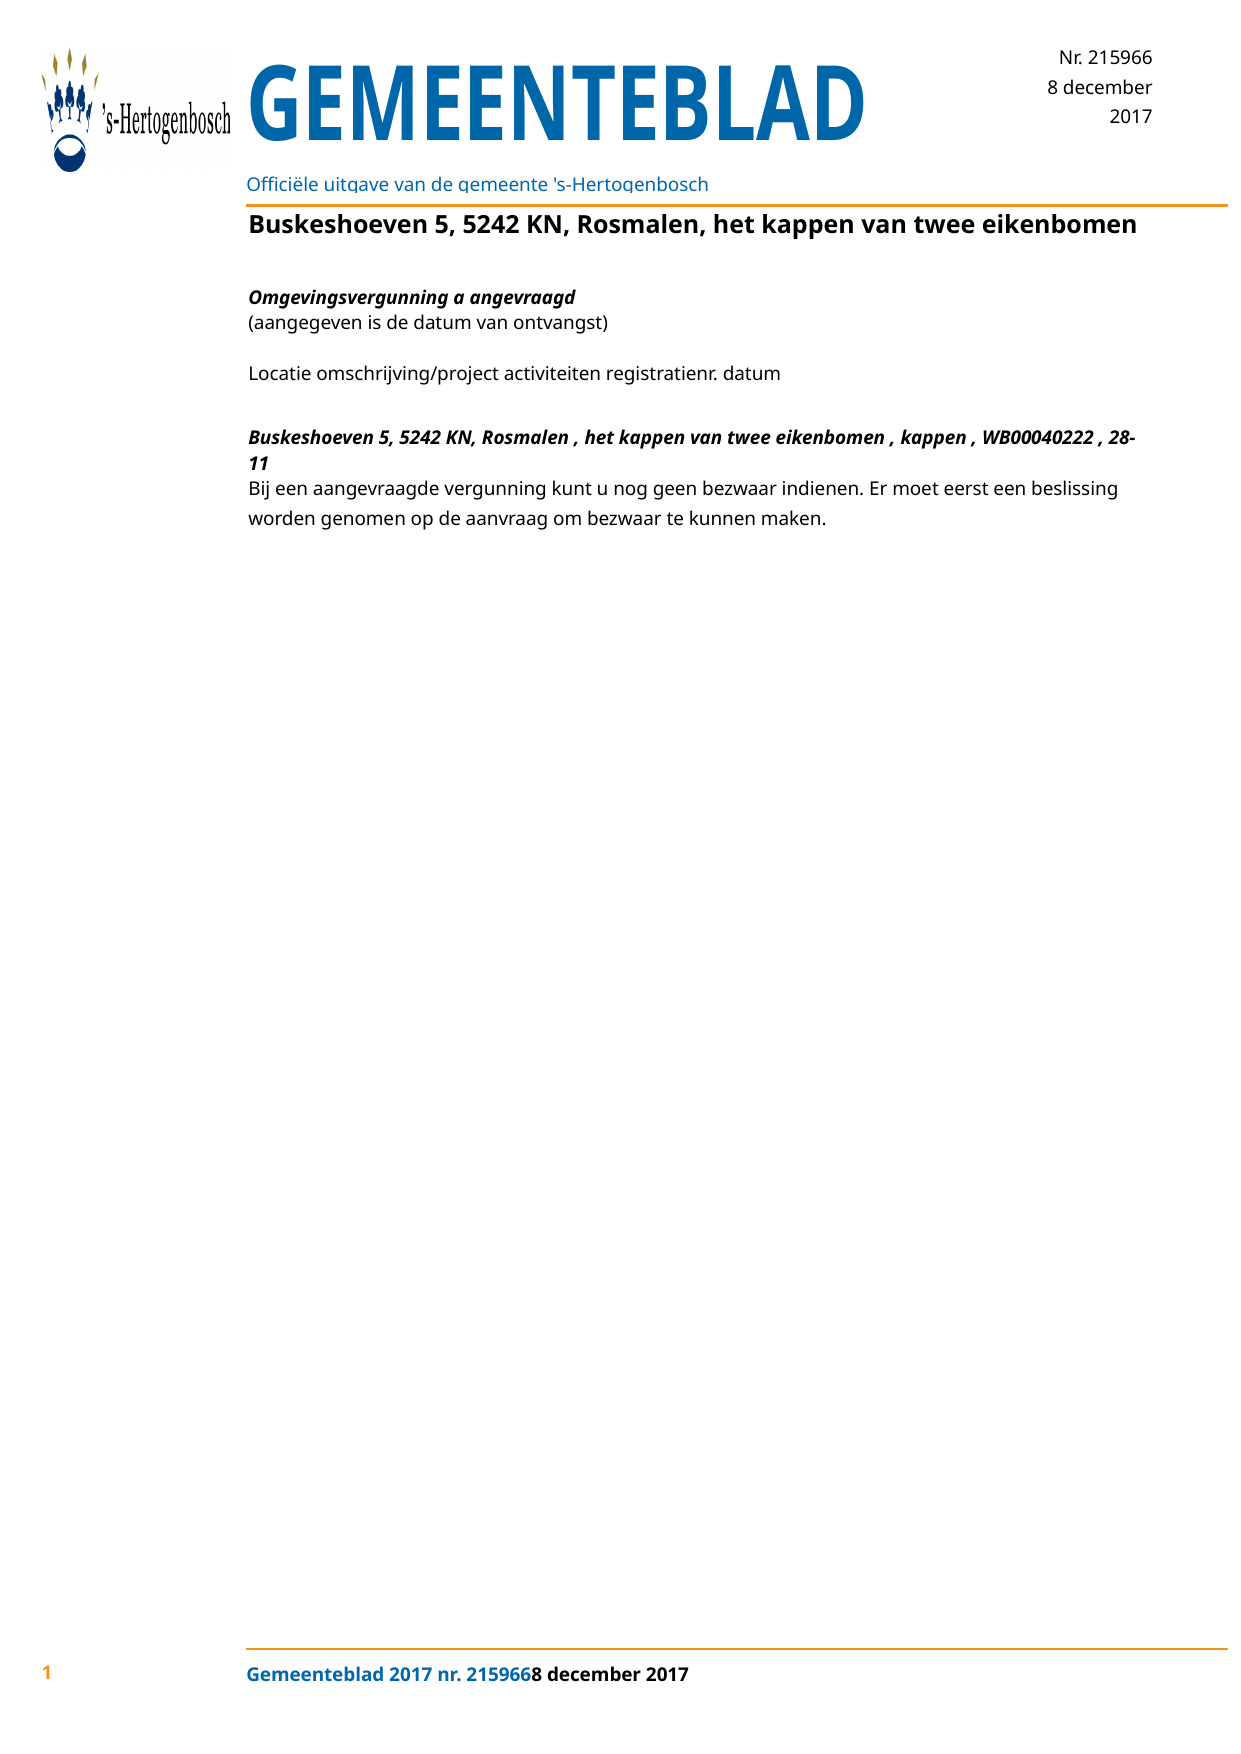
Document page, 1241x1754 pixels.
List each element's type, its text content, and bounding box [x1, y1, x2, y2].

text Bij een aangevraagde vergunning kunt u nog geen bezwaar indienen. Er moet eerst een beslissing worden genomen op de aanvraag om bezwaar te kunnen maken. [248, 475, 1152, 531]
picture [41, 47, 231, 172]
text Omgevingsvergunning a angevraagd [248, 284, 1152, 309]
text Locatie omschrijving/project activiteiten registratienr. datum [248, 360, 1152, 386]
text (aangegeven is de datum van ontvangst) [248, 309, 1152, 335]
text Buskeshoeven 5, 5242 KN, Rosmalen , het kappen van twee eikenbomen , kappen , WB00040222 , 28-11 [248, 424, 1152, 475]
text Buskeshoeven 5, 5242 KN, Rosmalen, het kappen van twee eikenbomen [248, 207, 1152, 241]
